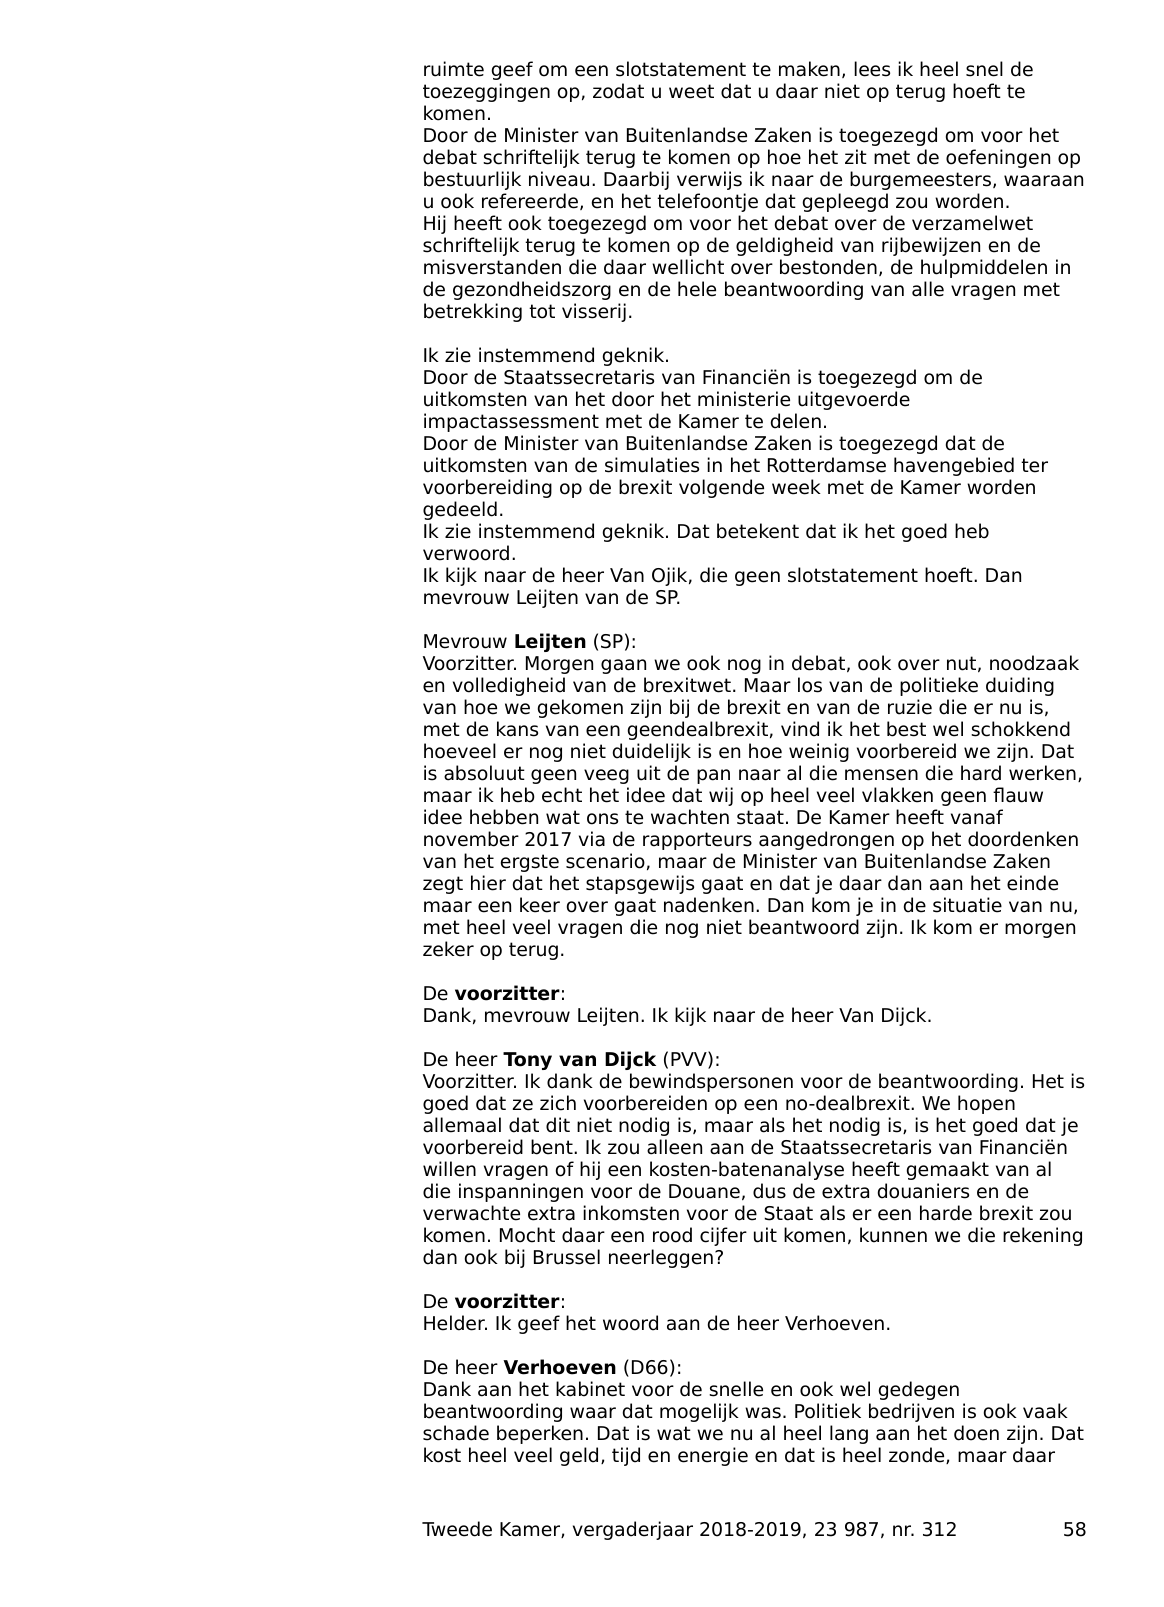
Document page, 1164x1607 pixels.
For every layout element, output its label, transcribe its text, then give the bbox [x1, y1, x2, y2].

text Voorzitter. Morgen gaan we ook nog in debat, ook over nut, noodzaak en volledigheid van de brexitwet. Maar los van de politieke duiding van hoe we gekomen zijn bij de brexit en van de ruzie die er nu is, met de kans van een geendealbrexit, vind ik het best wel schokkend hoeveel er nog niet duidelijk is en hoe weinig voorbereid we zijn. Dat is absoluut geen veeg uit de pan naar al die mensen die hard werken, maar ik heb echt het idee dat wij op heel veel vlakken geen flauw idee hebben wat ons te wachten staat. De Kamer heeft vanaf november 2017 via de rapporteurs aangedrongen op het doordenken van het ergste scenario, maar de Minister van Buitenlandse Zaken zegt hier dat het stapsgewijs gaat en dat je daar dan aan het einde maar een keer over gaat nadenken. Dan kom je in de situatie van nu, met heel veel vragen die nog niet beantwoord zijn. Ik kom er morgen zeker op terug. [422, 653, 1087, 961]
text De voorzitter: [422, 983, 1087, 1005]
text ruimte geef om een slotstatement te maken, lees ik heel snel de toezeggingen op, zodat u weet dat u daar niet op terug hoeft te komen. [422, 59, 1087, 125]
text Mevrouw Leijten (SP): [422, 631, 1087, 653]
text Ik zie instemmend geknik. Dat betekent dat ik het goed heb verwoord. [422, 521, 1087, 565]
text Door de Staatssecretaris van Financiën is toegezegd om de uitkomsten van het door het ministerie uitgevoerde impactassessment met de Kamer te delen. [422, 367, 1087, 433]
text De voorzitter: [422, 1291, 1087, 1313]
text Dank, mevrouw Leijten. Ik kijk naar de heer Van Dijck. [422, 1005, 1087, 1027]
text Door de Minister van Buitenlandse Zaken is toegezegd dat de uitkomsten van de simulaties in het Rotterdamse havengebied ter voorbereiding op de brexit volgende week met de Kamer worden gedeeld. [422, 433, 1087, 521]
text De heer Tony van Dijck (PVV): [422, 1049, 1087, 1071]
text Ik kijk naar de heer Van Ojik, die geen slotstatement hoeft. Dan mevrouw Leijten van de SP. [422, 565, 1087, 609]
text Voorzitter. Ik dank de bewindspersonen voor de beantwoording. Het is goed dat ze zich voorbereiden op een no-dealbrexit. We hopen allemaal dat dit niet nodig is, maar als het nodig is, is het goed dat je voorbereid bent. Ik zou alleen aan de Staatssecretaris van Financiën willen vragen of hij een kosten-batenanalyse heeft gemaakt van al die inspanningen voor de Douane, dus de extra douaniers en de verwachte extra inkomsten voor de Staat als er een harde brexit zou komen. Mocht daar een rood cijfer uit komen, kunnen we die rekening dan ook bij Brussel neerleggen? [422, 1071, 1087, 1269]
text Helder. Ik geef het woord aan de heer Verhoeven. [422, 1313, 1087, 1335]
text Dank aan het kabinet voor de snelle en ook wel gedegen beantwoording waar dat mogelijk was. Politiek bedrijven is ook vaak schade beperken. Dat is wat we nu al heel lang aan het doen zijn. Dat kost heel veel geld, tijd en energie en dat is heel zonde, maar daar [422, 1379, 1087, 1467]
text Hij heeft ook toegezegd om voor het debat over de verzamelwet schriftelijk terug te komen op de geldigheid van rijbewijzen en de misverstanden die daar wellicht over bestonden, de hulpmiddelen in de gezondheidszorg en de hele beantwoording van alle vragen met betrekking tot visserij. [422, 213, 1087, 323]
text Door de Minister van Buitenlandse Zaken is toegezegd om voor het debat schriftelijk terug te komen op hoe het zit met de oefeningen op bestuurlijk niveau. Daarbij verwijs ik naar de burgemeesters, waaraan u ook refereerde, en het telefoontje dat gepleegd zou worden. [422, 125, 1087, 213]
text Ik zie instemmend geknik. [422, 345, 1087, 367]
text De heer Verhoeven (D66): [422, 1357, 1087, 1379]
